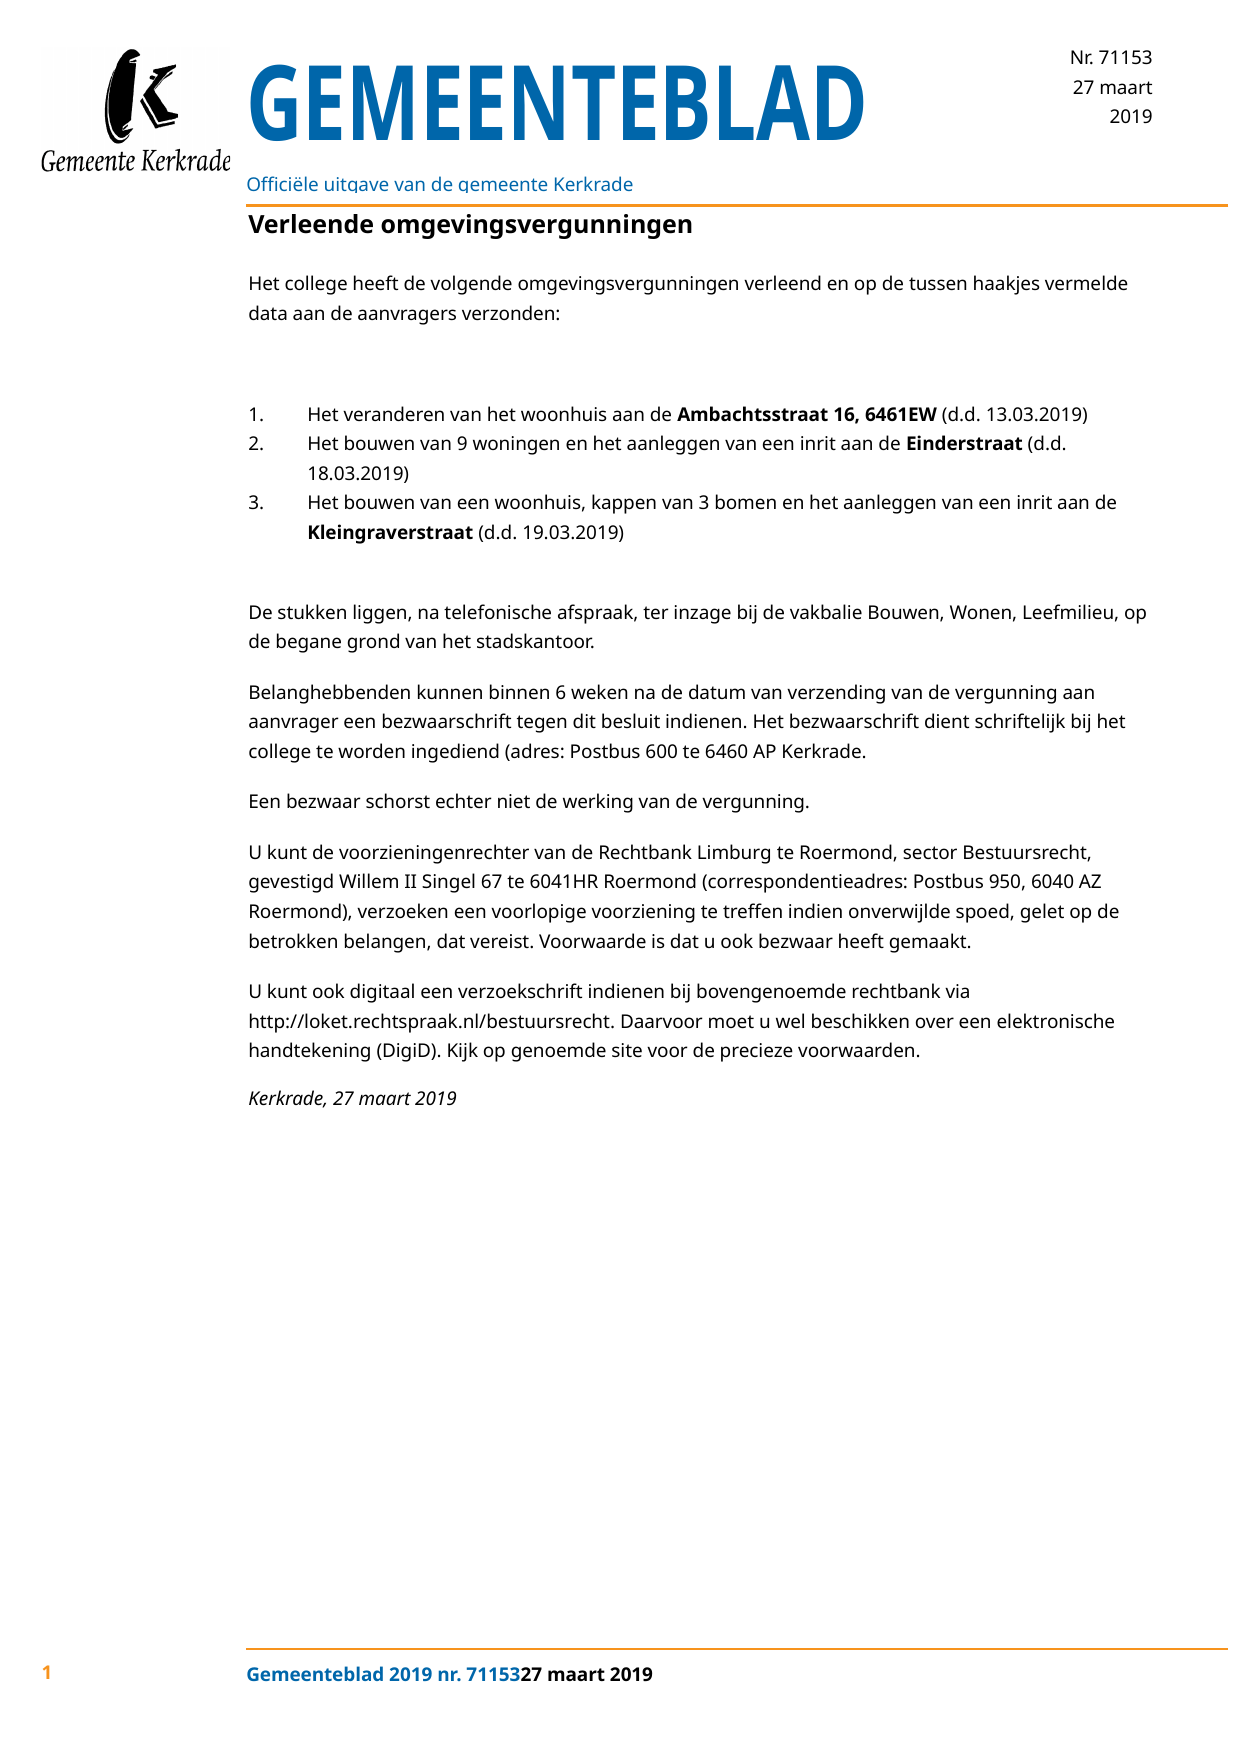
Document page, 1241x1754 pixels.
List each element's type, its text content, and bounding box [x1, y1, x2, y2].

text U kunt ook digitaal een verzoekschrift indienen bij bovengenoemde rechtbank via http://loket.rechtspraak.nl/bestuursrecht. Daarvoor moet u wel beschikken over een elektronische handtekening (DigiD). Kijk op genoemde site voor de precieze voorwaarden. [248, 978, 1152, 1063]
text Verleende omgevingsvergunningen [248, 207, 1152, 241]
text U kunt de voorzieningenrechter van de Rechtbank Limburg te Roermond, sector Bestuursrecht, gevestigd Willem II Singel 67 te 6041HR Roermond (correspondentieadres: Postbus 950, 6040 AZ Roermond), verzoeken een voorlopige voorziening te treffen indien onverwijlde spoed, gelet op de betrokken belangen, dat vereist. Voorwaarde is dat u ook bezwaar heeft gemaakt. [248, 839, 1152, 953]
list Het bouwen van 9 woningen en het aanleggen van een inrit aan de Einderstraat (d.d. 18.03.2019) [248, 430, 1152, 486]
text Een bezwaar schorst echter niet de werking van de vergunning. [248, 789, 1152, 814]
picture [41, 47, 231, 172]
text Belanghebbenden kunnen binnen 6 weken na de datum van verzending van de vergunning aan aanvrager een bezwaarschrift tegen dit besluit indienen. Het bezwaarschrift dient schriftelijk bij het college te worden ingediend (adres: Postbus 600 te 6460 AP Kerkrade. [248, 679, 1152, 764]
text Kerkrade, 27 maart 2019 [248, 1085, 1152, 1111]
list Het bouwen van een woonhuis, kappen van 3 bomen en het aanleggen van een inrit aan de Kleingraverstraat (d.d. 19.03.2019) [248, 489, 1152, 545]
list Het veranderen van het woonhuis aan de Ambachtsstraat 16, 6461EW (d.d. 13.03.2019) [248, 401, 1152, 426]
text Het college heeft de volgende omgevingsvergunningen verleend en op de tussen haakjes vermelde data aan de aanvragers verzonden: [248, 270, 1152, 326]
text De stukken liggen, na telefonische afspraak, ter inzage bij de vakbalie Bouwen, Wonen, Leefmilieu, op de begane grond van het stadskantoor. [248, 599, 1152, 654]
